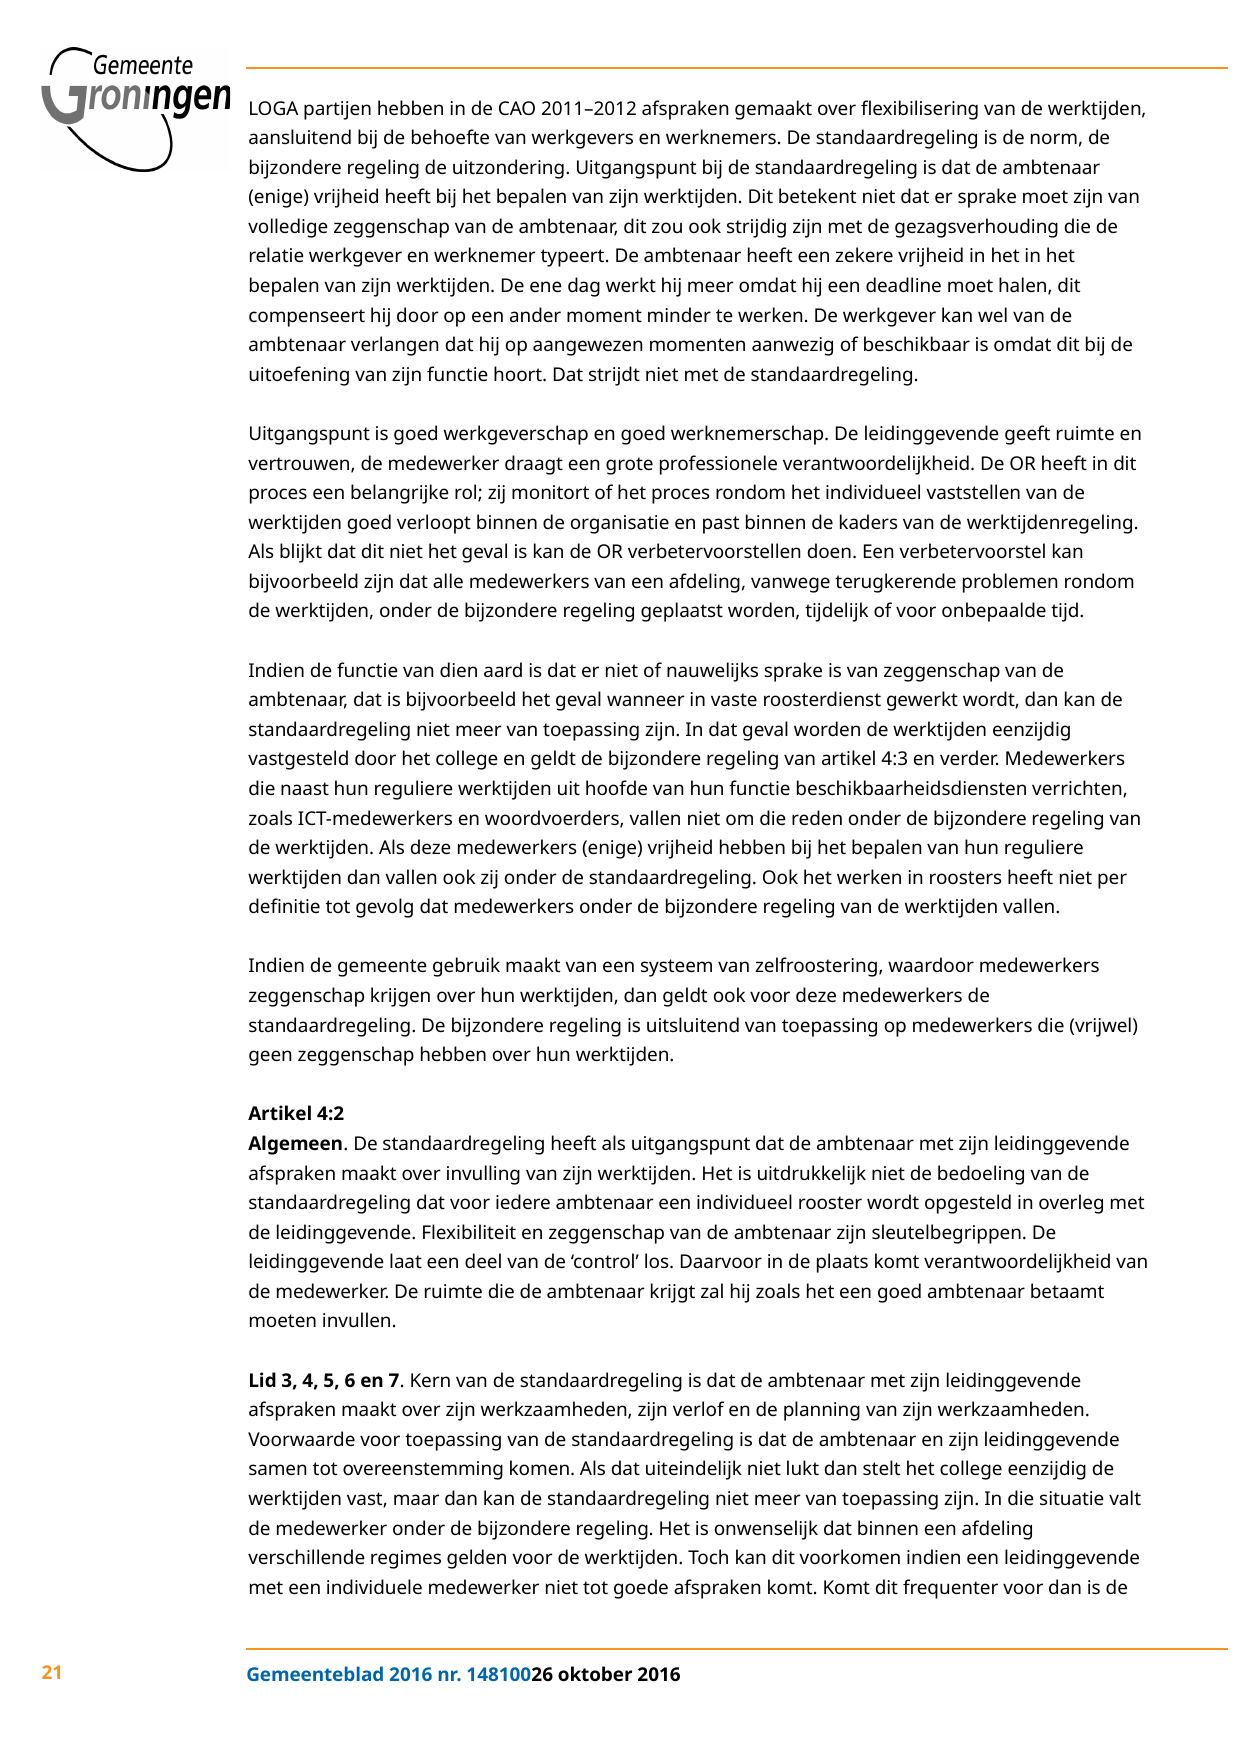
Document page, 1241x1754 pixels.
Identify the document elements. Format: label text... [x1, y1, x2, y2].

text Indien de gemeente gebruik maakt van een systeem van zelfroostering, waardoor medewerkers zeggenschap krijgen over hun werktijden, dan geldt ook voor deze medewerkers de standaardregeling. De bijzondere regeling is uitsluitend van toepassing op medewerkers die (vrijwel) geen zeggenschap hebben over hun werktijden. [248, 953, 1152, 1067]
text Algemeen. De standaardregeling heeft als uitgangspunt dat de ambtenaar met zijn leidinggevende afspraken maakt over invulling van zijn werktijden. Het is uitdrukkelijk niet de bedoeling van de standaardregeling dat voor iedere ambtenaar een individueel rooster wordt opgesteld in overleg met de leidinggevende. Flexibiliteit en zeggenschap van de ambtenaar zijn sleutelbegrippen. De leidinggevende laat een deel van de ‘control’ los. Daarvoor in de plaats komt verantwoordelijkheid van de medewerker. De ruimte die de ambtenaar krijgt zal hij zoals het een goed ambtenaar betaamt moeten invullen. [248, 1130, 1152, 1333]
text Indien de functie van dien aard is dat er niet of nauwelijks sprake is van zeggenschap van de ambtenaar, dat is bijvoorbeeld het geval wanneer in vaste roosterdienst gewerkt wordt, dan kan de standaardregeling niet meer van toepassing zijn. In dat geval worden de werktijden eenzijdig vastgesteld door het college en geldt de bijzondere regeling van artikel 4:3 en verder. Medewerkers die naast hun reguliere werktijden uit hoofde van hun functie beschikbaarheidsdiensten verrichten, zoals ICT-medewerkers en woordvoerders, vallen niet om die reden onder de bijzondere regeling van de werktijden. Als deze medewerkers (enige) vrijheid hebben bij het bepalen van hun reguliere werktijden dan vallen ook zij onder de standaardregeling. Ook het werken in roosters heeft niet per definitie tot gevolg dat medewerkers onder de bijzondere regeling van de werktijden vallen. [248, 657, 1152, 919]
text LOGA partijen hebben in de CAO 2011–2012 afspraken gemaakt over flexibilisering van de werktijden, aansluitend bij de behoefte van werkgevers en werknemers. De standaardregeling is de norm, de bijzondere regeling de uitzondering. Uitgangspunt bij de standaardregeling is dat de ambtenaar (enige) vrijheid heeft bij het bepalen van zijn werktijden. Dit betekent niet dat er sprake moet zijn van volledige zeggenschap van de ambtenaar, dit zou ook strijdig zijn met de gezagsverhouding die de relatie werkgever en werknemer typeert. De ambtenaar heeft een zekere vrijheid in het in het bepalen van zijn werktijden. De ene dag werkt hij meer omdat hij een deadline moet halen, dit compenseert hij door op een ander moment minder te werken. De werkgever kan wel van de ambtenaar verlangen dat hij op aangewezen momenten aanwezig of beschikbaar is omdat dit bij de uitoefening van zijn functie hoort. Dat strijdt niet met de standaardregeling. [248, 95, 1152, 387]
text Lid 3, 4, 5, 6 en 7. Kern van de standaardregeling is dat de ambtenaar met zijn leidinggevende afspraken maakt over zijn werkzaamheden, zijn verlof en de planning van zijn werkzaamheden. Voorwaarde voor toepassing van de standaardregeling is dat de ambtenaar en zijn leidinggevende samen tot overeenstemming komen. Als dat uiteindelijk niet lukt dan stelt het college eenzijdig de werktijden vast, maar dan kan de standaardregeling niet meer van toepassing zijn. In die situatie valt de medewerker onder de bijzondere regeling. Het is onwenselijk dat binnen een afdeling verschillende regimes gelden voor de werktijden. Toch kan dit voorkomen indien een leidinggevende met een individuele medewerker niet tot goede afspraken komt. Komt dit frequenter voor dan is de [248, 1367, 1152, 1600]
picture [41, 47, 231, 172]
text Artikel 4:2 [248, 1101, 1152, 1126]
text Uitgangspunt is goed werkgeverschap en goed werknemerschap. De leidinggevende geeft ruimte en vertrouwen, de medewerker draagt een grote professionele verantwoordelijkheid. De OR heeft in dit proces een belangrijke rol; zij monitort of het proces rondom het individueel vaststellen van de werktijden goed verloopt binnen de organisatie en past binnen de kaders van de werktijdenregeling. Als blijkt dat dit niet het geval is kan de OR verbetervoorstellen doen. Een verbetervoorstel kan bijvoorbeeld zijn dat alle medewerkers van een afdeling, vanwege terugkerende problemen rondom de werktijden, onder de bijzondere regeling geplaatst worden, tijdelijk of voor onbepaalde tijd. [248, 420, 1152, 623]
